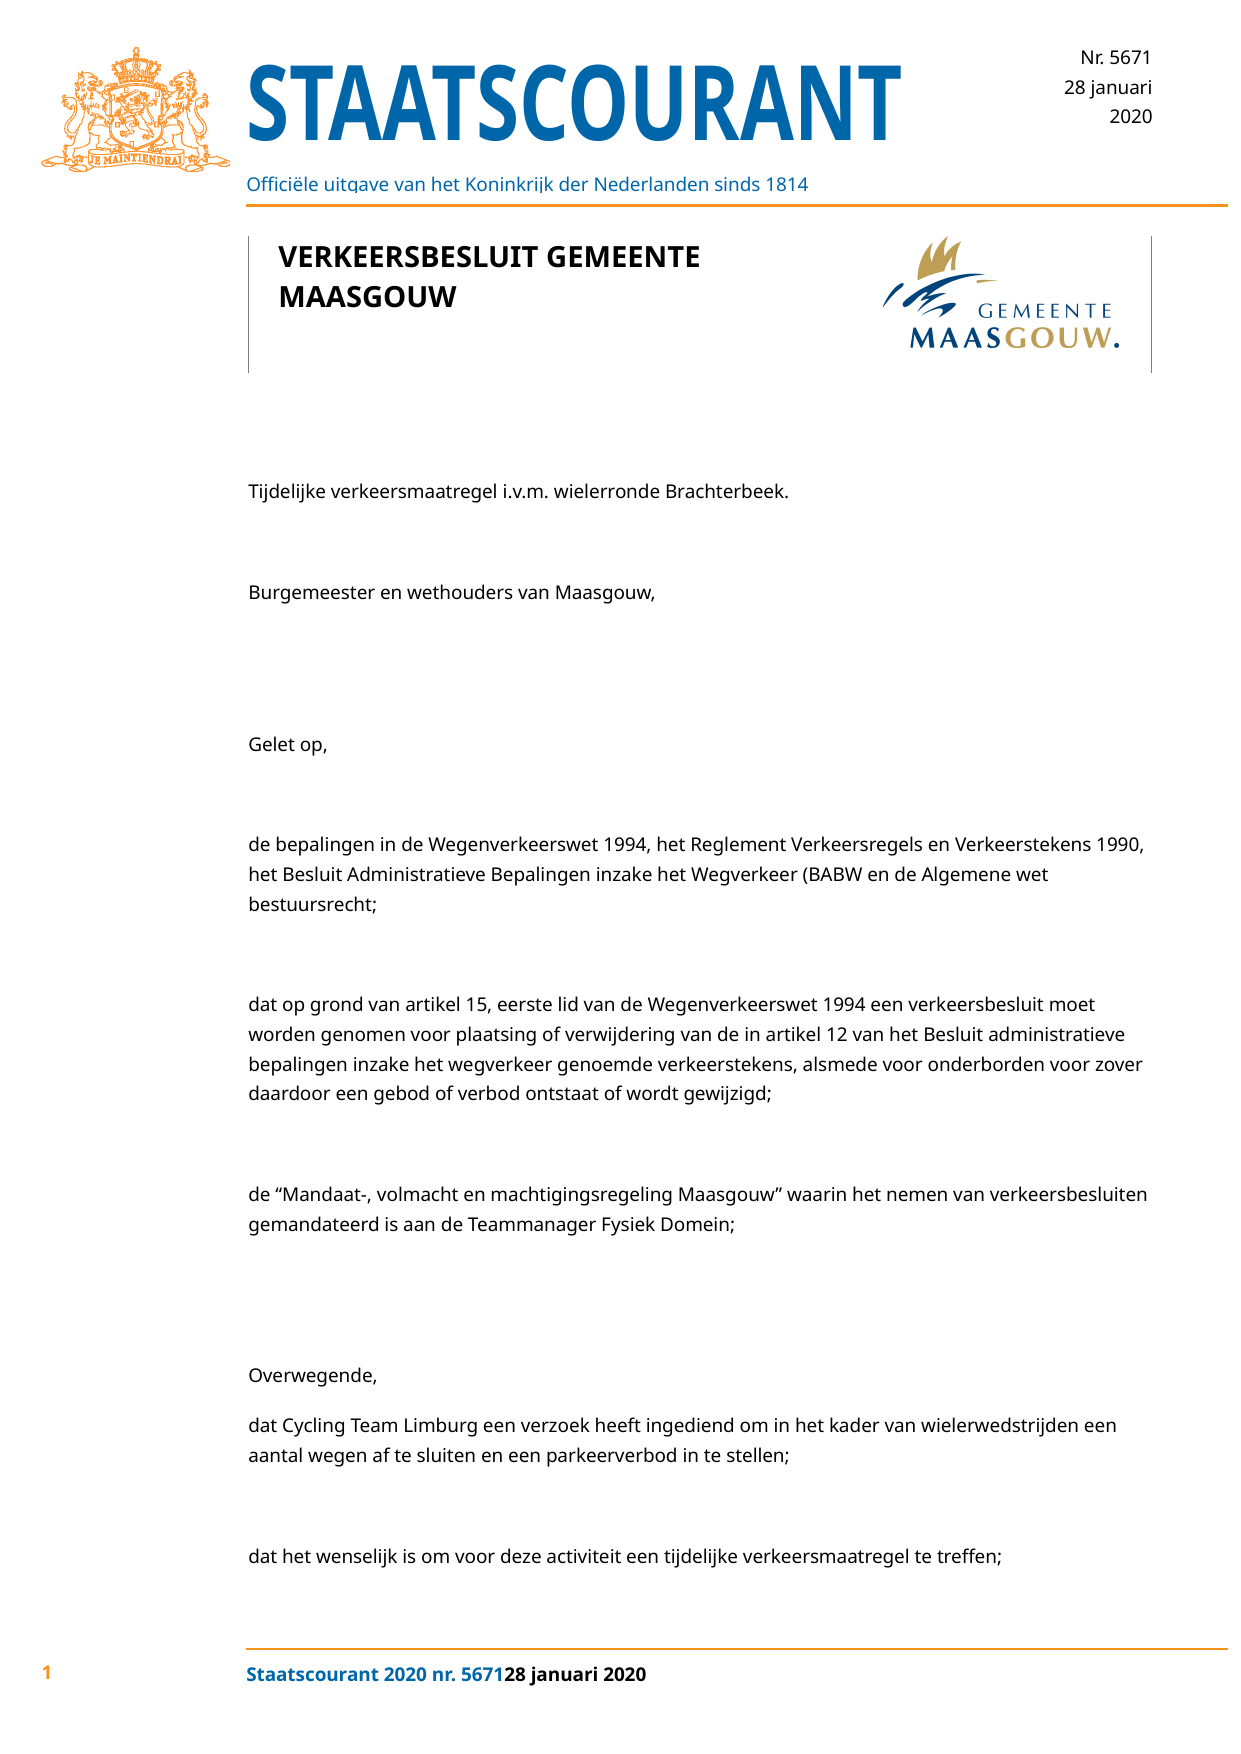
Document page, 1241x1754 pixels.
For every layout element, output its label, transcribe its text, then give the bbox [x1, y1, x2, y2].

text dat Cycling Team Limburg een verzoek heeft ingediend om in het kader van wielerwedstrijden een aantal wegen af te sluiten en een parkeerverbod in te stellen; [248, 1412, 1152, 1468]
text Gelet op, [248, 731, 1152, 756]
table_header VERKEERSBESLUIT GEMEENTE MAASGOUW [249, 236, 850, 373]
text Tijdelijke verkeersmaatregel i.v.m. wielerronde Brachterbeek. [248, 479, 1152, 504]
picture [882, 236, 1119, 348]
text Burgemeester en wethouders van Maasgouw, [248, 579, 1152, 605]
text Overwegende, [248, 1362, 1152, 1388]
text dat op grond van artikel 15, eerste lid van de Wegenverkeerswet 1994 een verkeersbesluit moet worden genomen voor plaatsing of verwijdering van de in artikel 12 van het Besluit administratieve bepalingen inzake het wegverkeer genoemde verkeerstekens, alsmede voor onderborden voor zover daardoor een gebod of verbod ontstaat of wordt gewijzigd; [248, 992, 1152, 1106]
text de bepalingen in de Wegenverkeerswet 1994, het Reglement Verkeersregels en Verkeerstekens 1990, het Besluit Administratieve Bepalingen inzake het Wegverkeer (BABW en de Algemene wet bestuursrecht; [248, 832, 1152, 916]
text de “Mandaat-, volmacht en machtigingsregeling Maasgouw” waarin het nemen van verkeersbesluiten gemandateerd is aan de Teammanager Fysiek Domein; [248, 1181, 1152, 1236]
text dat het wenselijk is om voor deze activiteit een tijdelijke verkeersmaatregel te treffen; [248, 1543, 1152, 1568]
table_header [850, 236, 1151, 373]
picture [41, 47, 231, 172]
